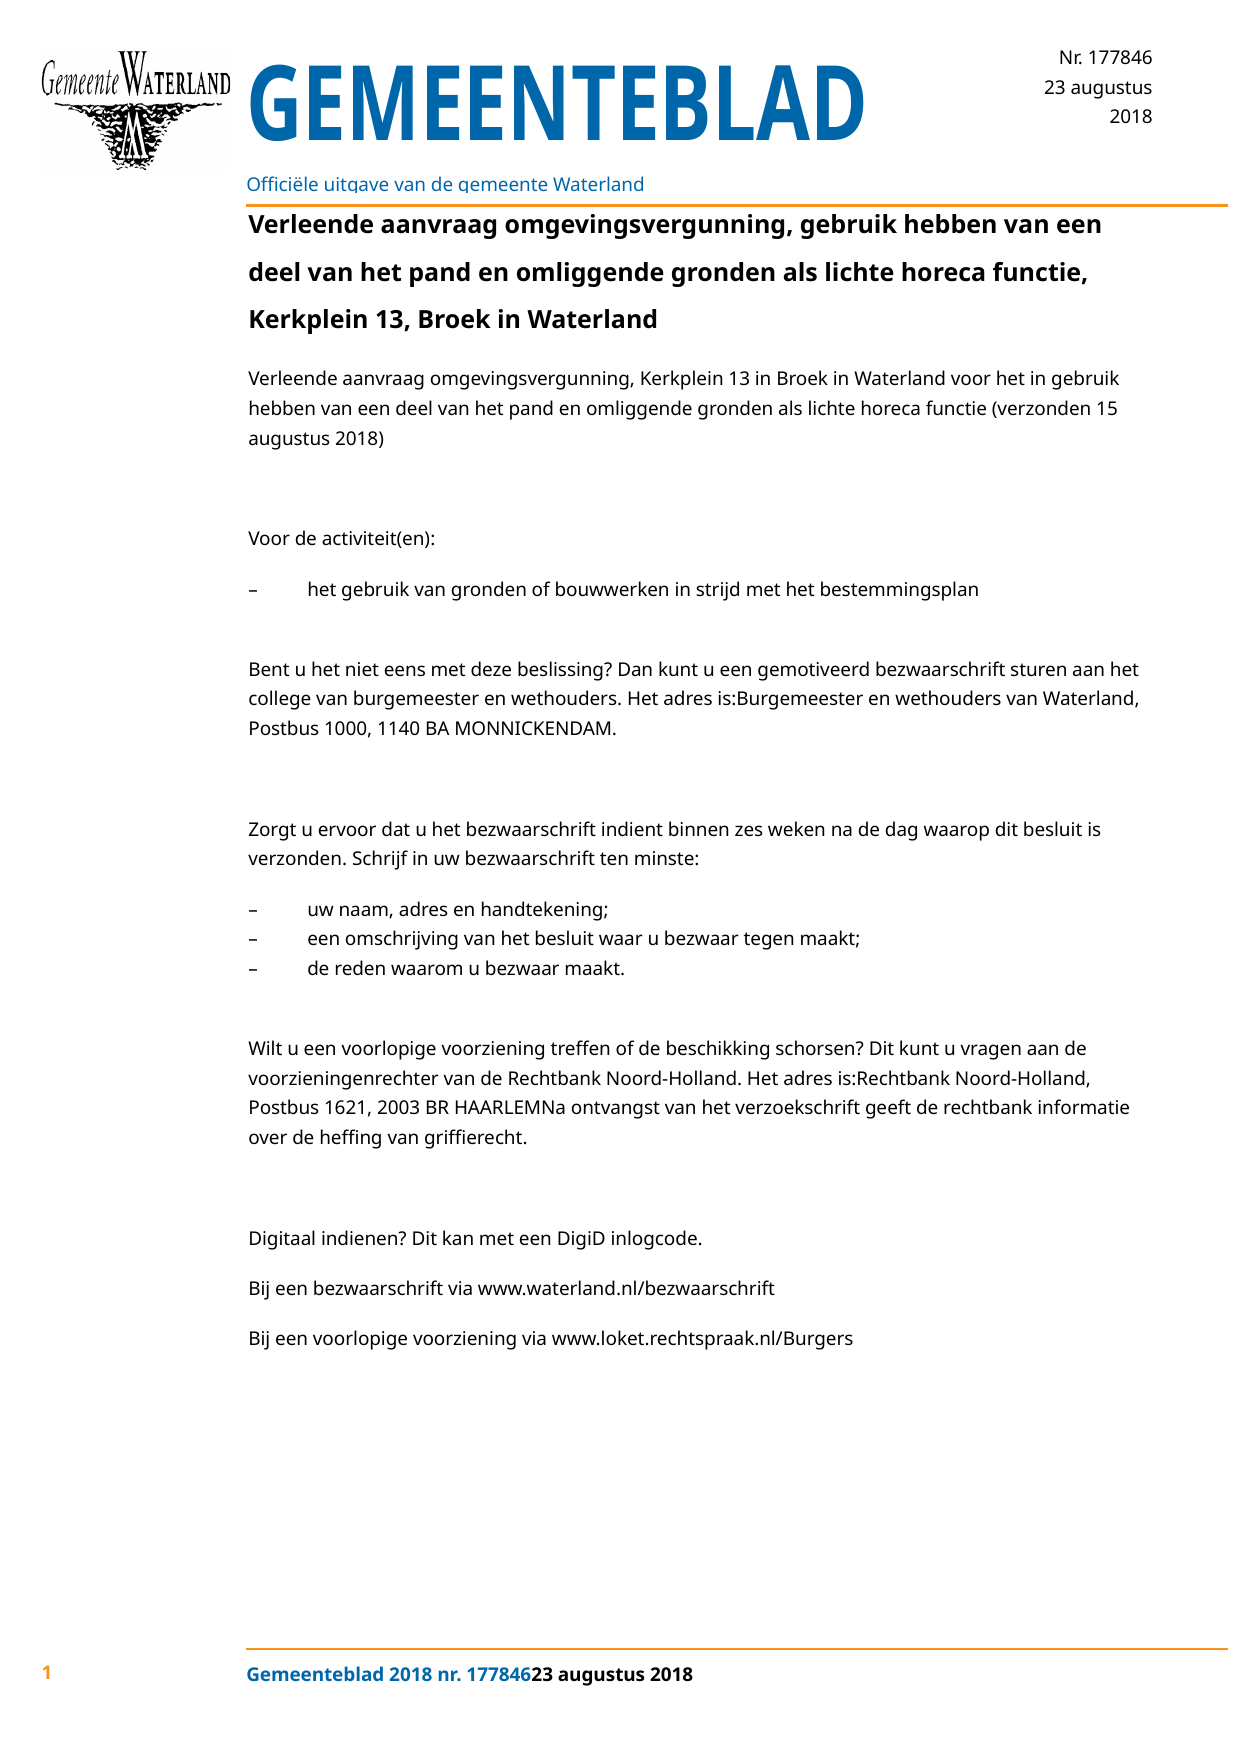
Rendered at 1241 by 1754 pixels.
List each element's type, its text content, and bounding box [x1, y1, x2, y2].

text Zorgt u ervoor dat u het bezwaarschrift indient binnen zes weken na de dag waarop dit besluit is verzonden. Schrijf in uw bezwaarschrift ten minste: [248, 816, 1152, 871]
text Digitaal indienen? Dit kan met een DigiD inlogcode. [248, 1225, 1152, 1250]
text Wilt u een voorlopige voorziening treffen of de beschikking schorsen? Dit kunt u vragen aan de voorzieningenrechter van de Rechtbank Noord-Holland. Het adres is:Rechtbank Noord-Holland, Postbus 1621, 2003 BR HAARLEMNa ontvangst van het verzoekschrift geeft de rechtbank informatie over de heffing van griffierecht. [248, 1035, 1152, 1149]
list een omschrijving van het besluit waar u bezwaar tegen maakt; [248, 926, 1152, 951]
text Verleende aanvraag omgevingsvergunning, Kerkplein 13 in Broek in Waterland voor het in gebruik hebben van een deel van het pand en omliggende gronden als lichte horeca functie (verzonden 15 augustus 2018) [248, 366, 1152, 450]
text Verleende aanvraag omgevingsvergunning, gebruik hebben van een deel van het pand en omliggende gronden als lichte horeca functie, Kerkplein 13, Broek in Waterland [248, 207, 1152, 336]
text Bij een bezwaarschrift via www.waterland.nl/bezwaarschrift [248, 1275, 1152, 1301]
list uw naam, adres en handtekening; [248, 896, 1152, 922]
list het gebruik van gronden of bouwwerken in strijd met het bestemmingsplan [248, 576, 1152, 602]
text Voor de activiteit(en): [248, 526, 1152, 551]
list de reden waarom u bezwaar maakt. [248, 955, 1152, 981]
text Bent u het niet eens met deze beslissing? Dan kunt u een gemotiveerd bezwaarschrift sturen aan het college van burgemeester en wethouders. Het adres is:Burgemeester en wethouders van Waterland, Postbus 1000, 1140 BA MONNICKENDAM. [248, 656, 1152, 741]
text Bij een voorlopige voorziening via www.loket.rechtspraak.nl/Burgers [248, 1326, 1152, 1351]
picture [41, 47, 231, 172]
